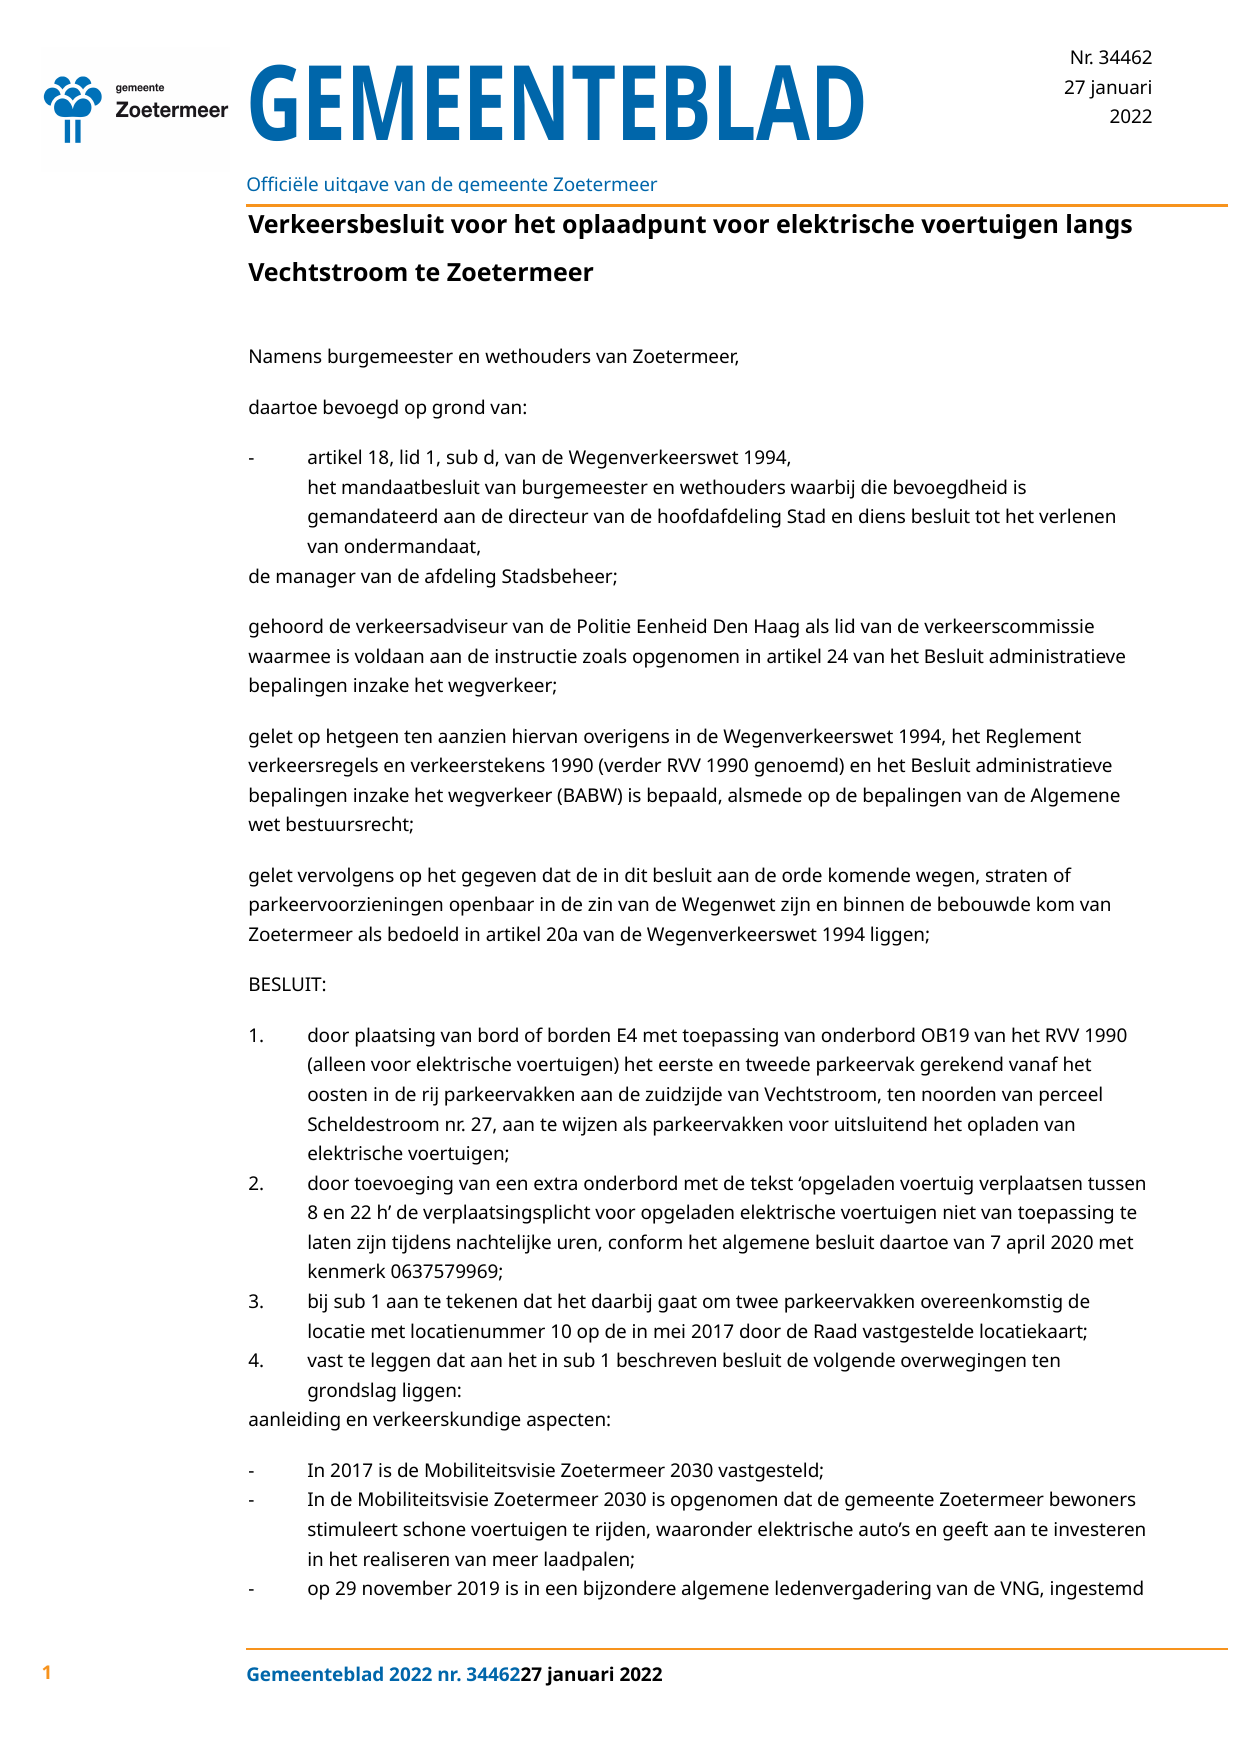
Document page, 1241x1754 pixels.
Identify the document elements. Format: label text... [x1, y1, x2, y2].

list bij sub 1 aan te tekenen dat het daarbij gaat om twee parkeervakken overeenkomstig de locatie met locatienummer 10 op de in mei 2017 door de Raad vastgestelde locatiekaart; [248, 1288, 1152, 1343]
text daartoe bevoegd op grond van: [248, 394, 1152, 420]
list door plaatsing van bord of borden E4 met toepassing van onderbord OB19 van het RVV 1990 (alleen voor elektrische voertuigen) het eerste en tweede parkeervak gerekend vanaf het oosten in de rij parkeervakken aan de zuidzijde van Vechtstroom, ten noorden van perceel Scheldestroom nr. 27, aan te wijzen als parkeervakken voor uitsluitend het opladen van elektrische voertuigen; [248, 1022, 1152, 1166]
text de manager van de afdeling Stadsbeheer; [248, 563, 1152, 588]
text gehoord de verkeersadviseur van de Politie Eenheid Den Haag als lid van de verkeerscommissie waarmee is voldaan aan de instructie zoals opgenomen in artikel 24 van het Besluit administratieve bepalingen inzake het wegverkeer; [248, 613, 1152, 698]
list door toevoeging van een extra onderbord met de tekst ‘opgeladen voertuig verplaatsen tussen 8 en 22 h’ de verplaatsingsplicht voor opgeladen elektrische voertuigen niet van toepassing te laten zijn tijdens nachtelijke uren, conform het algemene besluit daartoe van 7 april 2020 met kenmerk 0637579969; [248, 1170, 1152, 1284]
picture [41, 47, 231, 172]
list vast te leggen dat aan het in sub 1 beschreven besluit de volgende overwegingen ten grondslag liggen: [248, 1347, 1152, 1403]
list In de Mobiliteitsvisie Zoetermeer 2030 is opgenomen dat de gemeente Zoetermeer bewoners stimuleert schone voertuigen te rijden, waaronder elektrische auto’s en geeft aan te investeren in het realiseren van meer laadpalen; [248, 1487, 1152, 1571]
list artikel 18, lid 1, sub d, van de Wegenverkeerswet 1994, [248, 444, 1152, 470]
text Namens burgemeester en wethouders van Zoetermeer, [248, 344, 1152, 369]
list op 29 november 2019 is in een bijzondere algemene ledenvergadering van de VNG, ingestemd [248, 1575, 1152, 1601]
text gelet vervolgens op het gegeven dat de in dit besluit aan de orde komende wegen, straten of parkeervoorzieningen openbaar in de zin van de Wegenwet zijn en binnen de bebouwde kom van Zoetermeer als bedoeld in artikel 20a van de Wegenverkeerswet 1994 liggen; [248, 862, 1152, 947]
list het mandaatbesluit van burgemeester en wethouders waarbij die bevoegdheid is gemandateerd aan de directeur van de hoofdafdeling Stad en diens besluit tot het verlenen van ondermandaat, [248, 474, 1152, 559]
text aanleiding en verkeerskundige aspecten: [248, 1407, 1152, 1432]
text gelet op hetgeen ten aanzien hiervan overigens in de Wegenverkeerswet 1994, het Reglement verkeersregels en verkeerstekens 1990 (verder RVV 1990 genoemd) en het Besluit administratieve bepalingen inzake het wegverkeer (BABW) is bepaald, alsmede op de bepalingen van de Algemene wet bestuursrecht; [248, 723, 1152, 837]
text Verkeersbesluit voor het oplaadpunt voor elektrische voertuigen langs Vechtstroom te Zoetermeer [248, 207, 1152, 288]
text BESLUIT: [248, 972, 1152, 997]
list In 2017 is de Mobiliteitsvisie Zoetermeer 2030 vastgesteld; [248, 1457, 1152, 1483]
